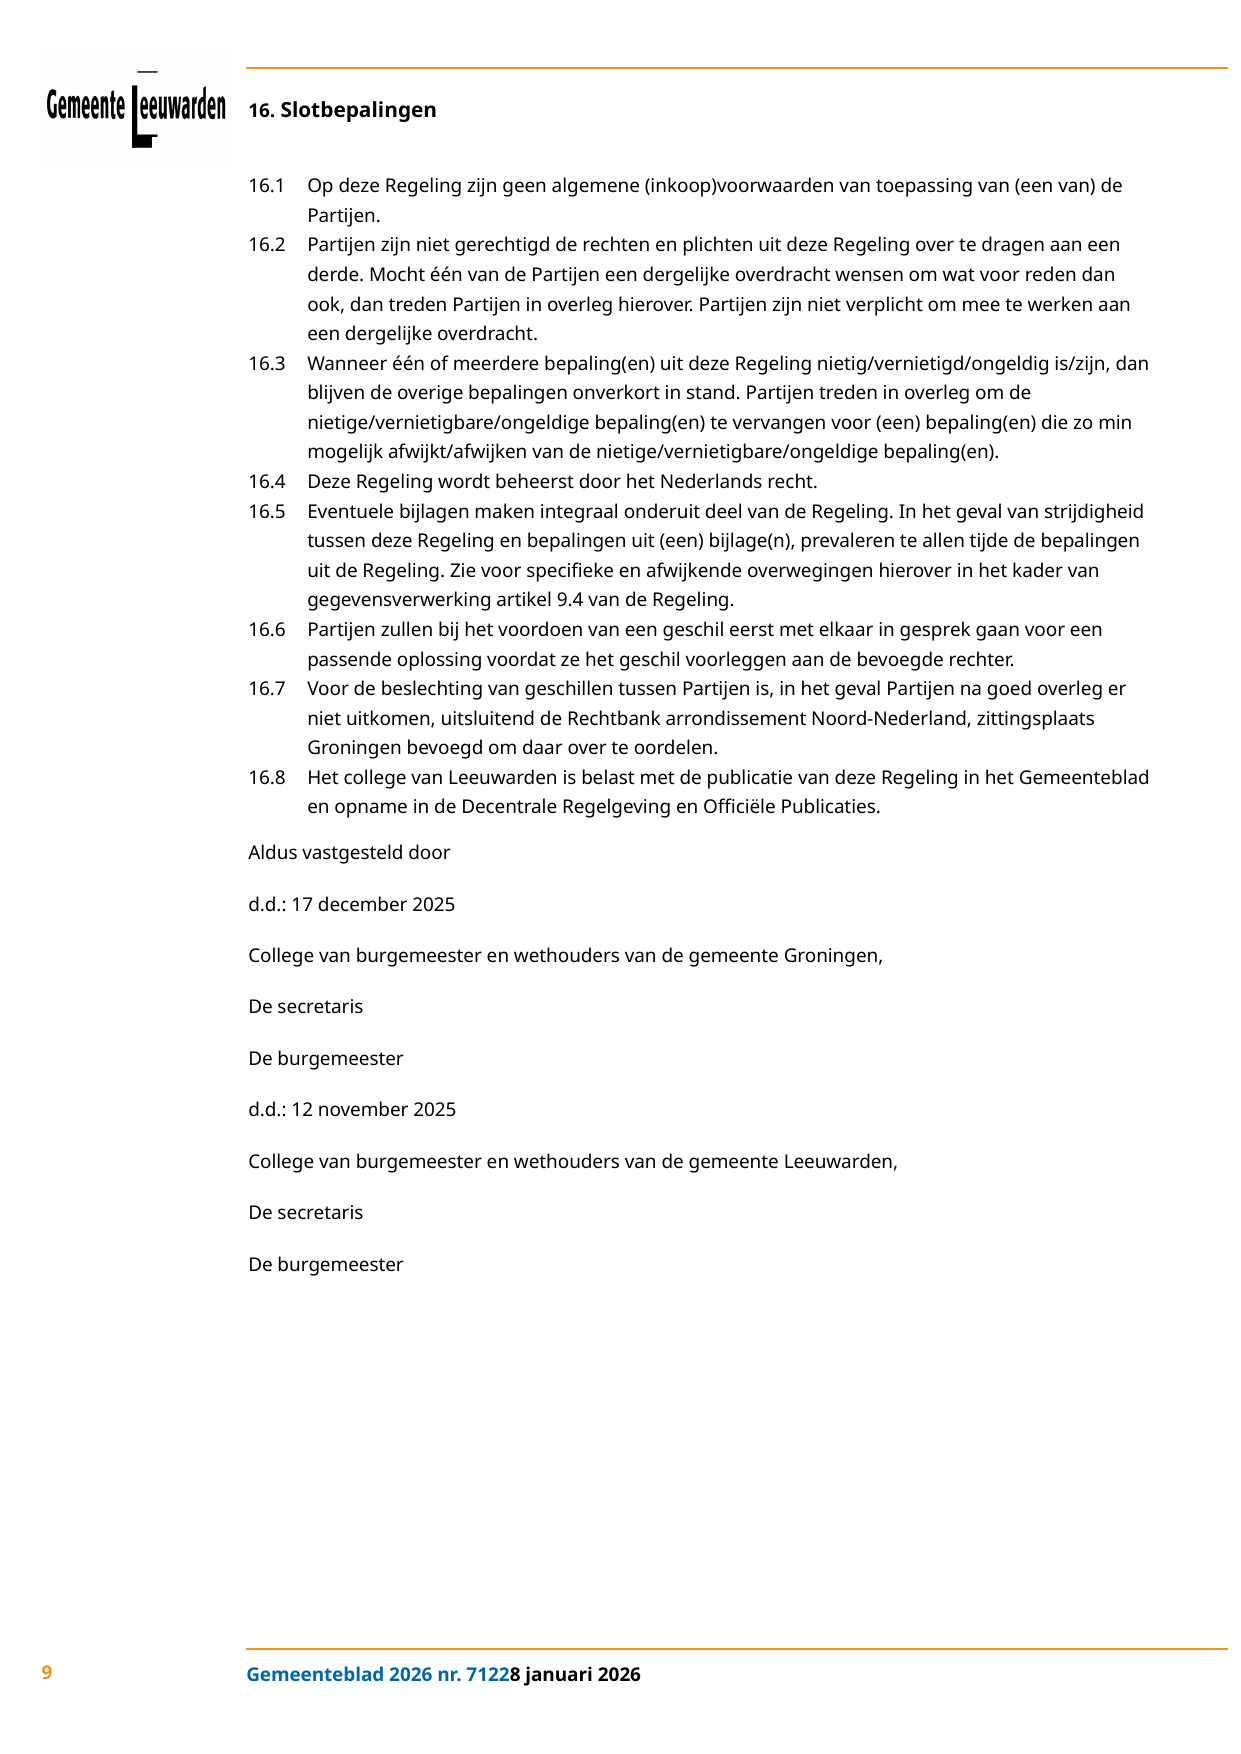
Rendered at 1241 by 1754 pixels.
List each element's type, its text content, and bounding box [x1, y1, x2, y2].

text College van burgemeester en wethouders van de gemeente Leeuwarden, [248, 1148, 1152, 1174]
text College van burgemeester en wethouders van de gemeente Groningen, [248, 942, 1152, 968]
text Aldus vastgesteld door [248, 839, 1152, 865]
list Partijen zullen bij het voordoen van een geschil eerst met elkaar in gesprek gaan voor een passende oplossing voordat ze het geschil voorleggen aan de bevoegde rechter. [248, 616, 1152, 672]
text De secretaris [248, 994, 1152, 1019]
list Op deze Regeling zijn geen algemene (inkoop)voorwaarden van toepassing van (een van) de Partijen. [248, 172, 1152, 228]
list Deze Regeling wordt beheerst door het Nederlands recht. [248, 468, 1152, 494]
list Wanneer één of meerdere bepaling(en) uit deze Regeling nietig/vernietigd/ongeldig is/zijn, dan blijven de overige bepalingen onverkort in stand. Partijen treden in overleg om de nietige/vernietigbare/ongeldige bepaling(en) te vervangen voor (een) bepaling(en) die zo min mogelijk afwijkt/afwijken van de nietige/vernietigbare/ongeldige bepaling(en). [248, 350, 1152, 464]
list Partijen zijn niet gerechtigd de rechten en plichten uit deze Regeling over te dragen aan een derde. Mocht één van de Partijen een dergelijke overdracht wensen om wat voor reden dan ook, dan treden Partijen in overleg hierover. Partijen zijn niet verplicht om mee te werken aan een dergelijke overdracht. [248, 232, 1152, 346]
list Voor de beslechting van geschillen tussen Partijen is, in het geval Partijen na goed overleg er niet uitkomen, uitsluitend de Rechtbank arrondissement Noord-Nederland, zittingsplaats Groningen bevoegd om daar over te oordelen. [248, 675, 1152, 760]
text De burgemeester [248, 1251, 1152, 1277]
text d.d.: 17 december 2025 [248, 891, 1152, 917]
text 16. Slotbepalingen [248, 95, 1152, 123]
text De burgemeester [248, 1045, 1152, 1071]
list Het college van Leeuwarden is belast met de publicatie van deze Regeling in het Gemeenteblad en opname in de Decentrale Regelgeving en Officiële Publicaties. [248, 764, 1152, 819]
picture [41, 47, 231, 172]
list Eventuele bijlagen maken integraal onderuit deel van de Regeling. In het geval van strijdigheid tussen deze Regeling en bepalingen uit (een) bijlage(n), prevaleren te allen tijde de bepalingen uit de Regeling. Zie voor specifieke en afwijkende overwegingen hierover in het kader van gegevensverwerking artikel 9.4 van de Regeling. [248, 498, 1152, 612]
text De secretaris [248, 1199, 1152, 1225]
text d.d.: 12 november 2025 [248, 1097, 1152, 1122]
